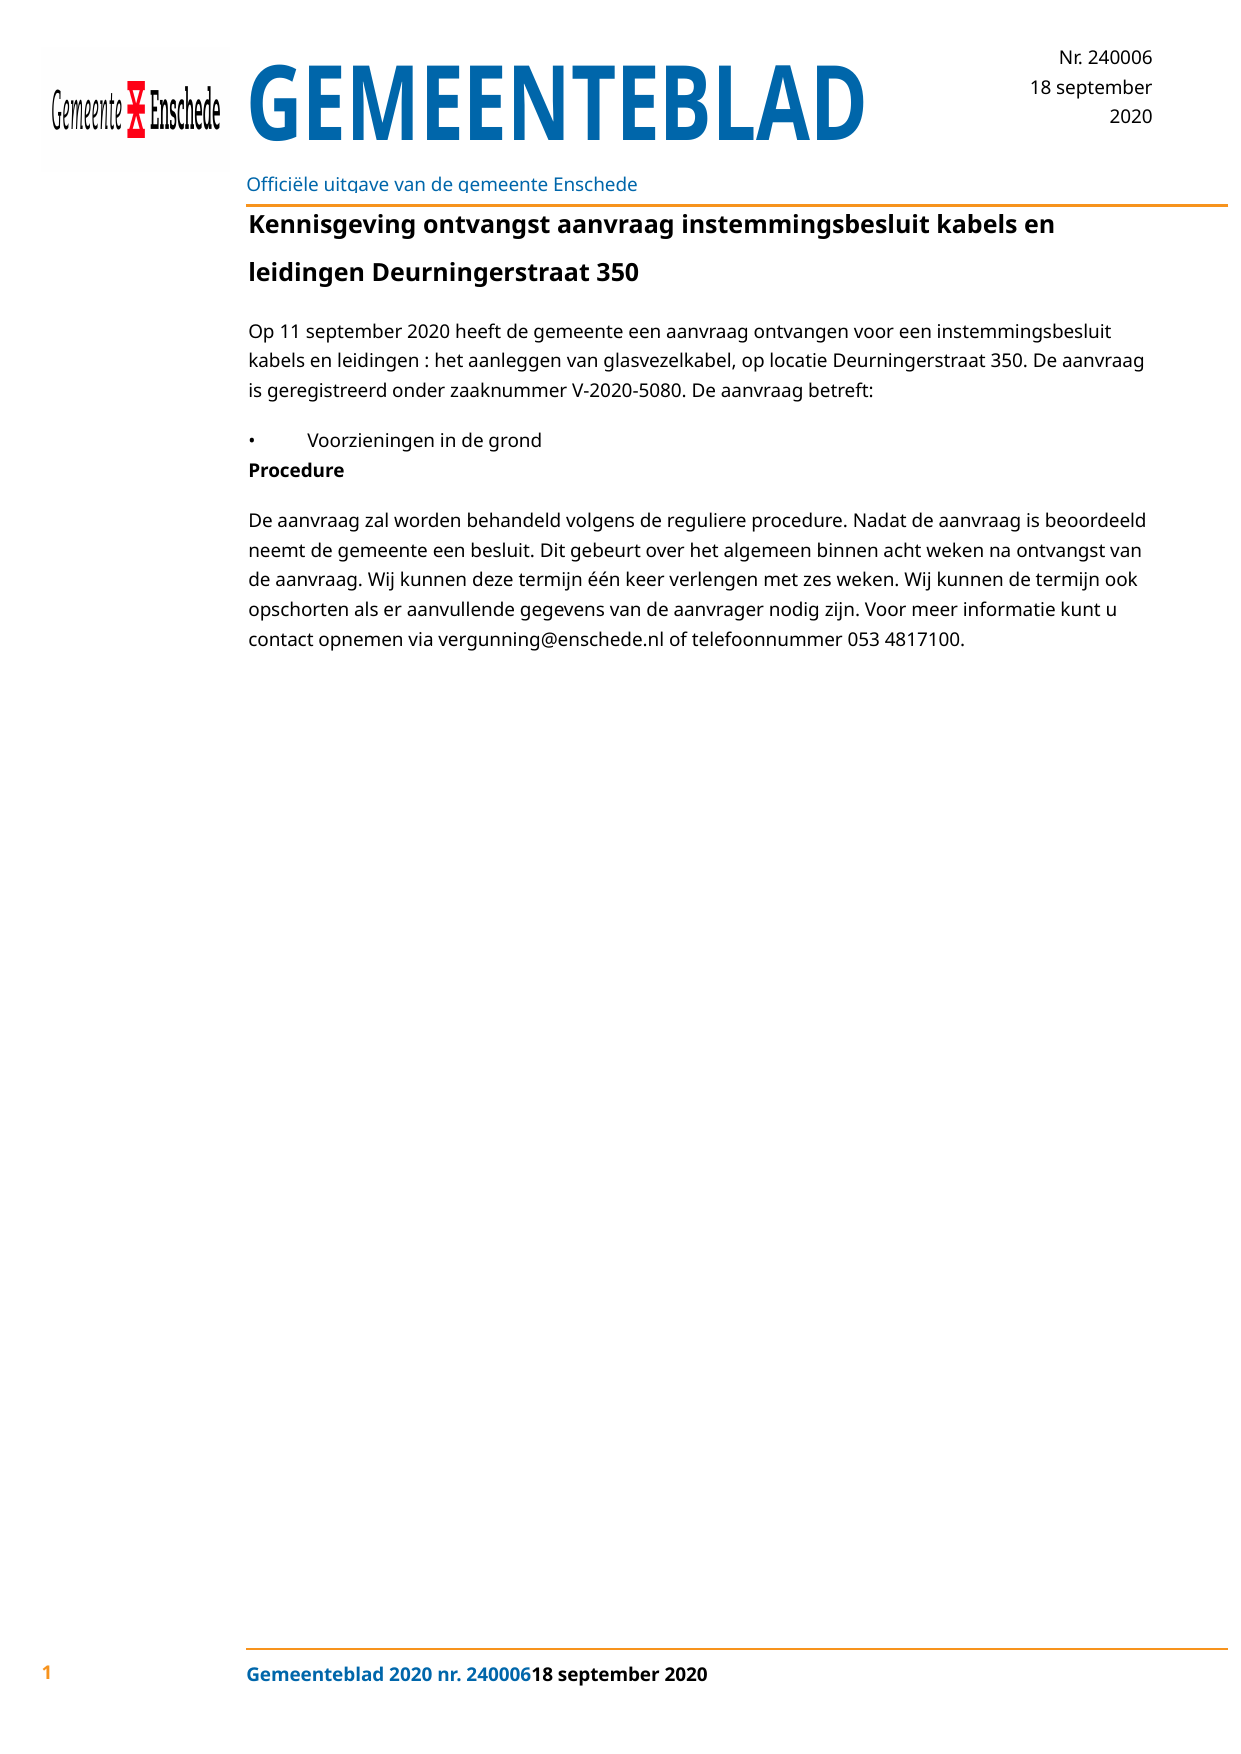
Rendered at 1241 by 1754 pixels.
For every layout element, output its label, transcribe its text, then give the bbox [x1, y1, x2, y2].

picture [41, 47, 231, 172]
text Op 11 september 2020 heeft de gemeente een aanvraag ontvangen voor een instemmingsbesluit kabels en leidingen : het aanleggen van glasvezelkabel, op locatie Deurningerstraat 350. De aanvraag is geregistreerd onder zaaknummer V-2020-5080. De aanvraag betreft: [248, 318, 1152, 403]
text Kennisgeving ontvangst aanvraag instemmingsbesluit kabels en leidingen Deurningerstraat 350 [248, 207, 1152, 288]
list Voorzieningen in de grond [248, 427, 1152, 453]
text Procedure [248, 457, 1152, 483]
text De aanvraag zal worden behandeld volgens de reguliere procedure. Nadat de aanvraag is beoordeeld neemt de gemeente een besluit. Dit gebeurt over het algemeen binnen acht weken na ontvangst van de aanvraag. Wij kunnen deze termijn één keer verlengen met zes weken. Wij kunnen de termijn ook opschorten als er aanvullende gegevens van de aanvrager nodig zijn. Voor meer informatie kunt u contact opnemen via vergunning@enschede.nl of telefoonnummer 053 4817100. [248, 507, 1152, 652]
